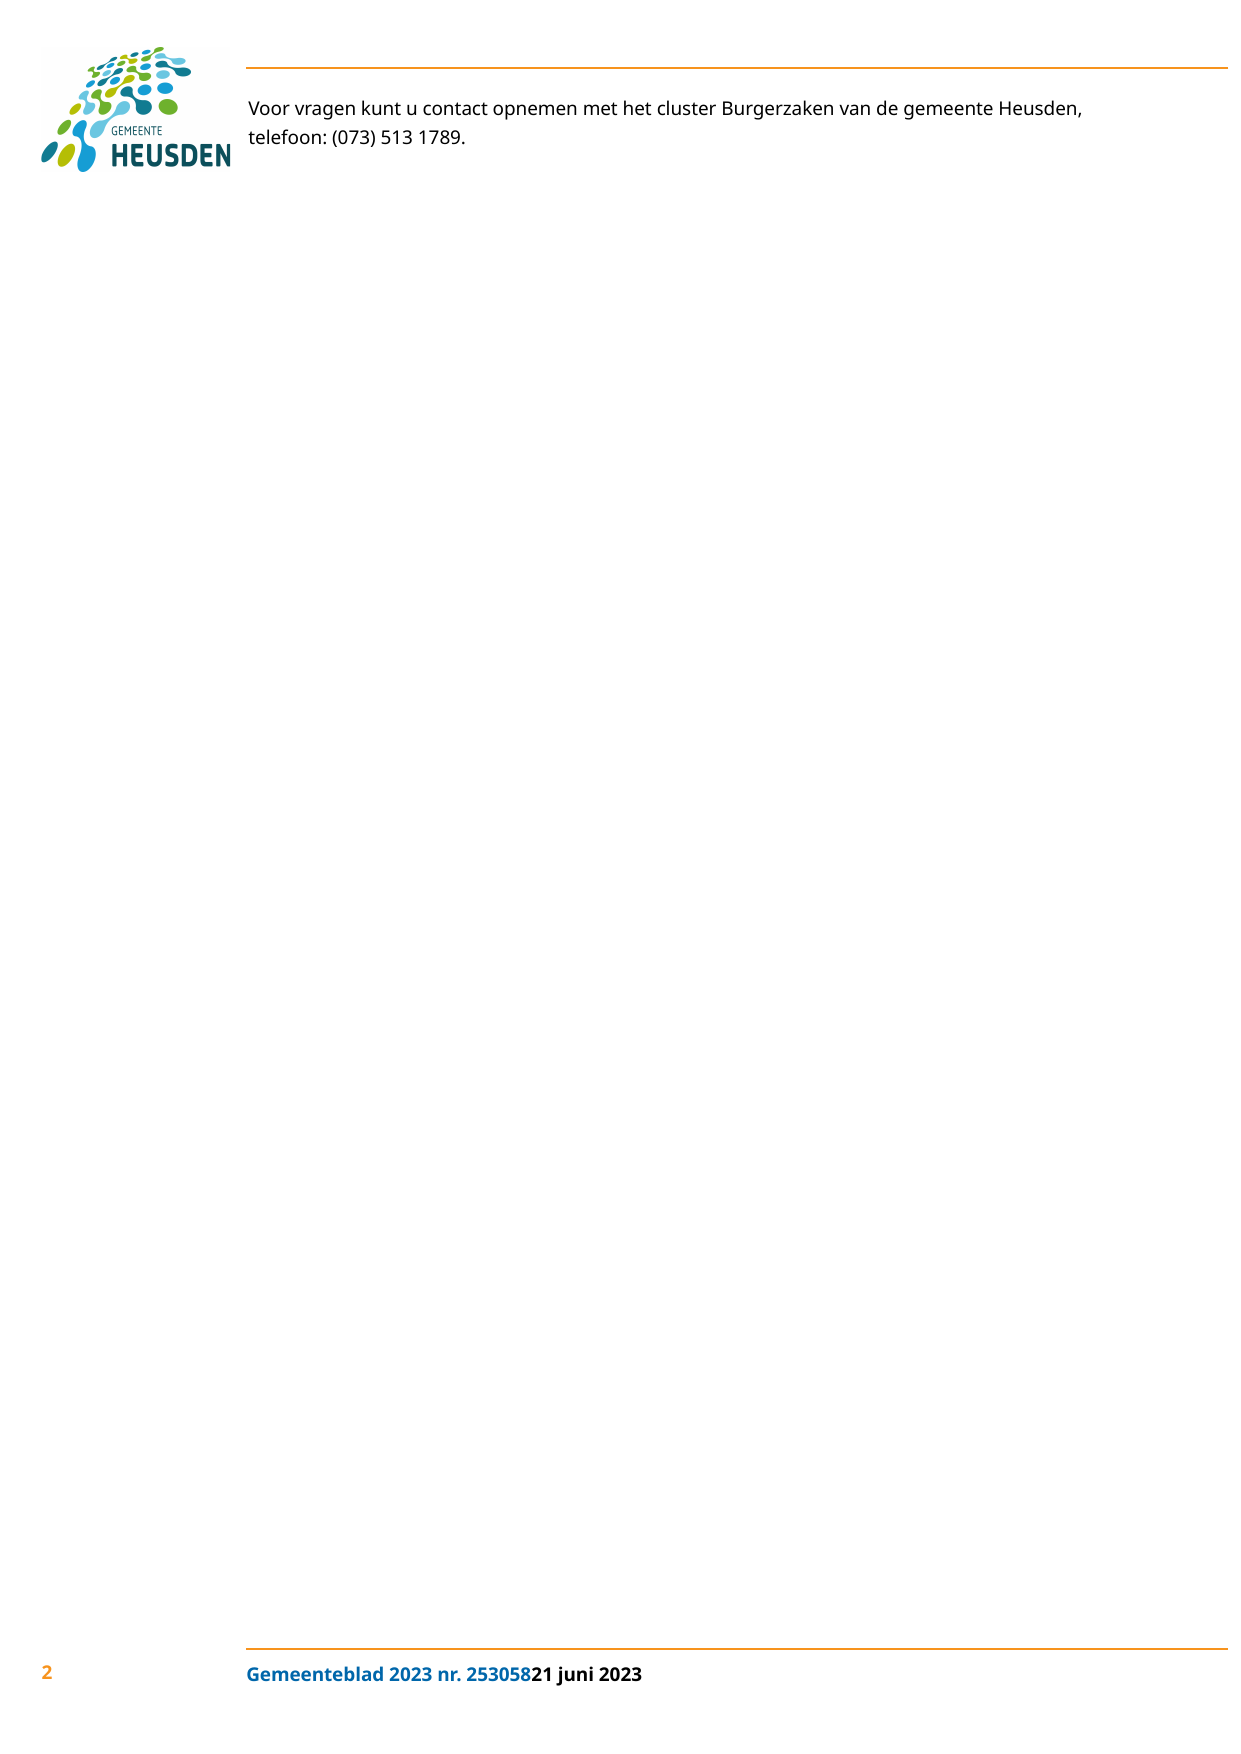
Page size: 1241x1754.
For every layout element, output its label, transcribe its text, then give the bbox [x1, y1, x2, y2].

text Voor vragen kunt u contact opnemen met het cluster Burgerzaken van de gemeente Heusden, telefoon: (073) 513 1789. [248, 95, 1152, 150]
picture [41, 47, 231, 172]
